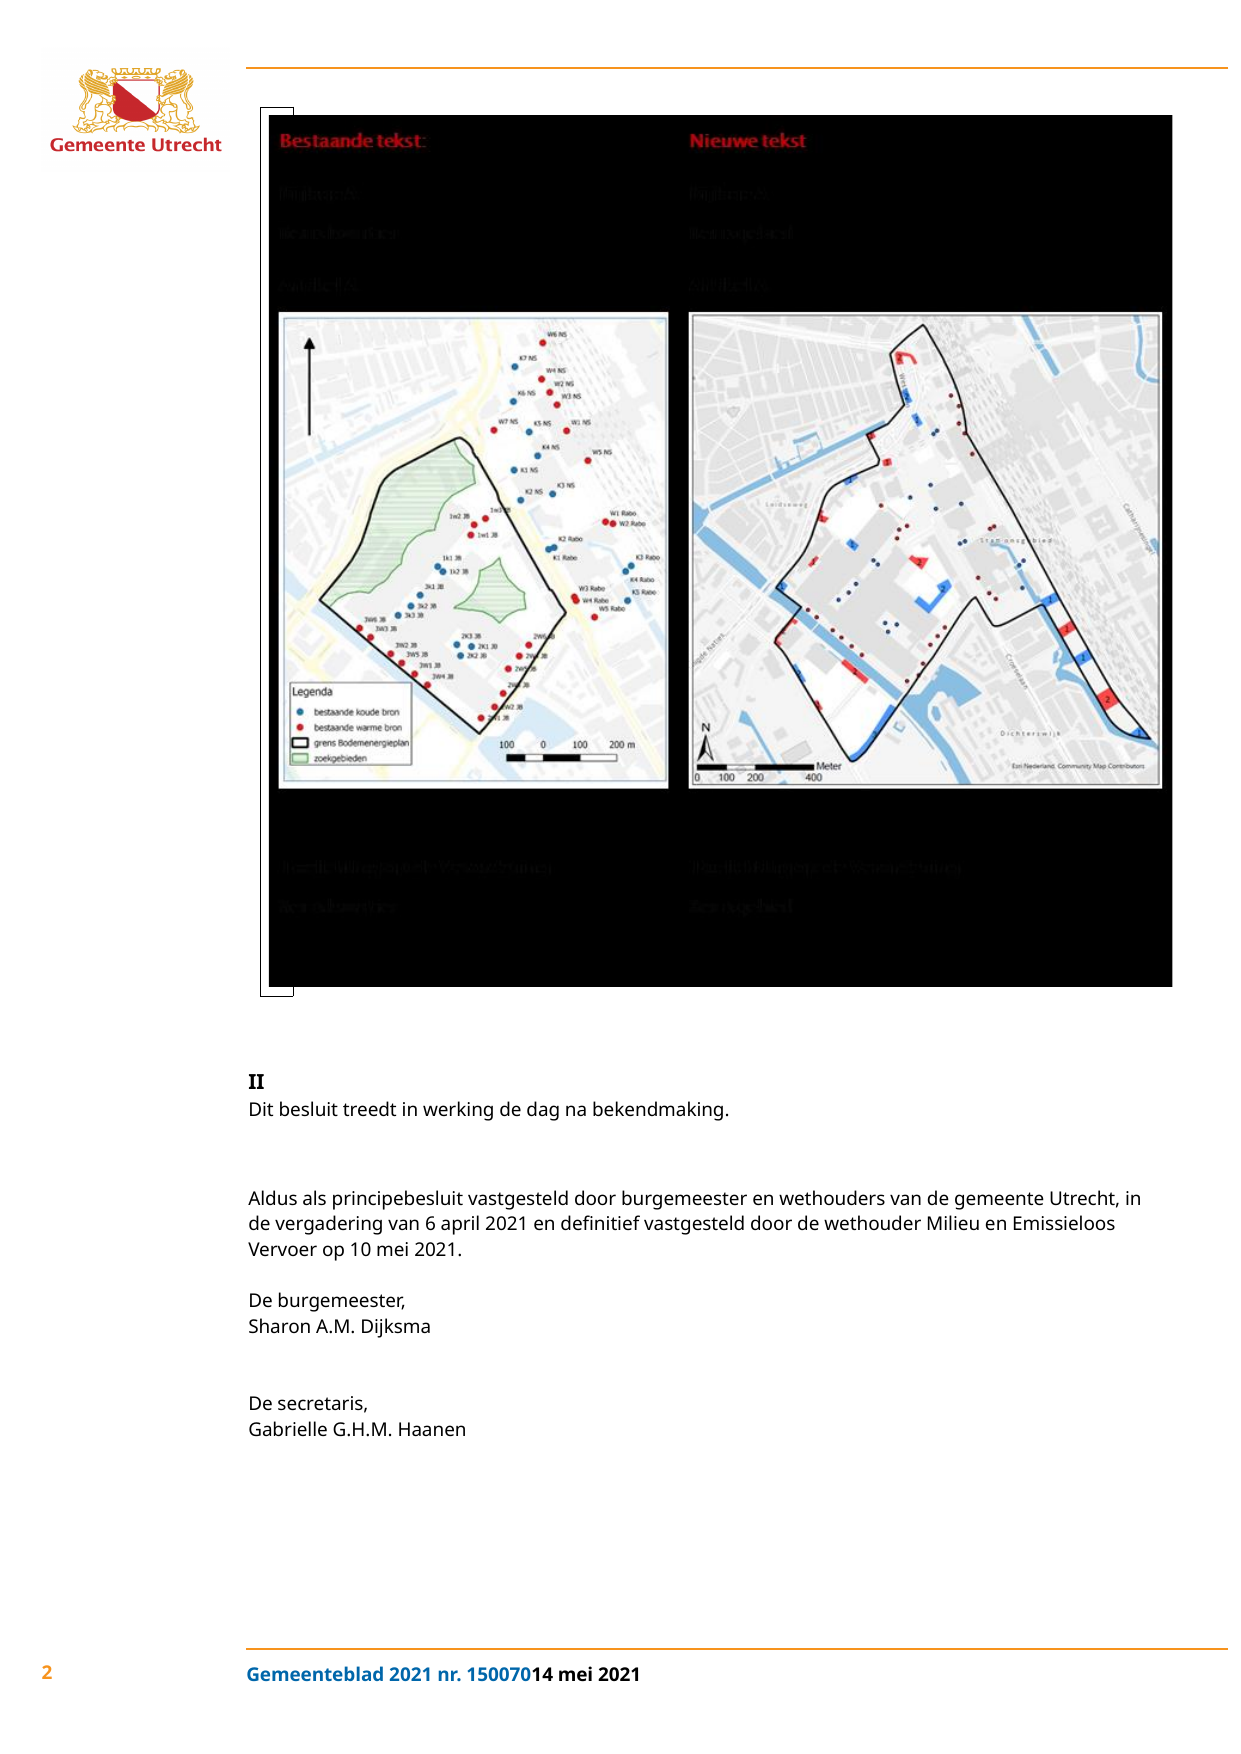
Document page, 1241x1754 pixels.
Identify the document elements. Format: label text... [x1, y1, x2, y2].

text Gabrielle G.H.M. Haanen [248, 1416, 1152, 1442]
text Sharon A.M. Dijksma [248, 1313, 1152, 1339]
text De burgemeester, [248, 1288, 1152, 1313]
text Aldus als principebesluit vastgesteld door burgemeester en wethouders van de gemeente Utrecht, in de vergadering van 6 april 2021 en definitief vastgesteld door de wethouder Milieu en Emissieloos Vervoer op 10 mei 2021. [248, 1185, 1152, 1262]
picture [268, 115, 1173, 987]
text Dit besluit treedt in werking de dag na bekendmaking. [248, 1096, 1152, 1122]
picture [41, 47, 231, 172]
text II [248, 1067, 1152, 1096]
text De secretaris, [248, 1391, 1152, 1416]
